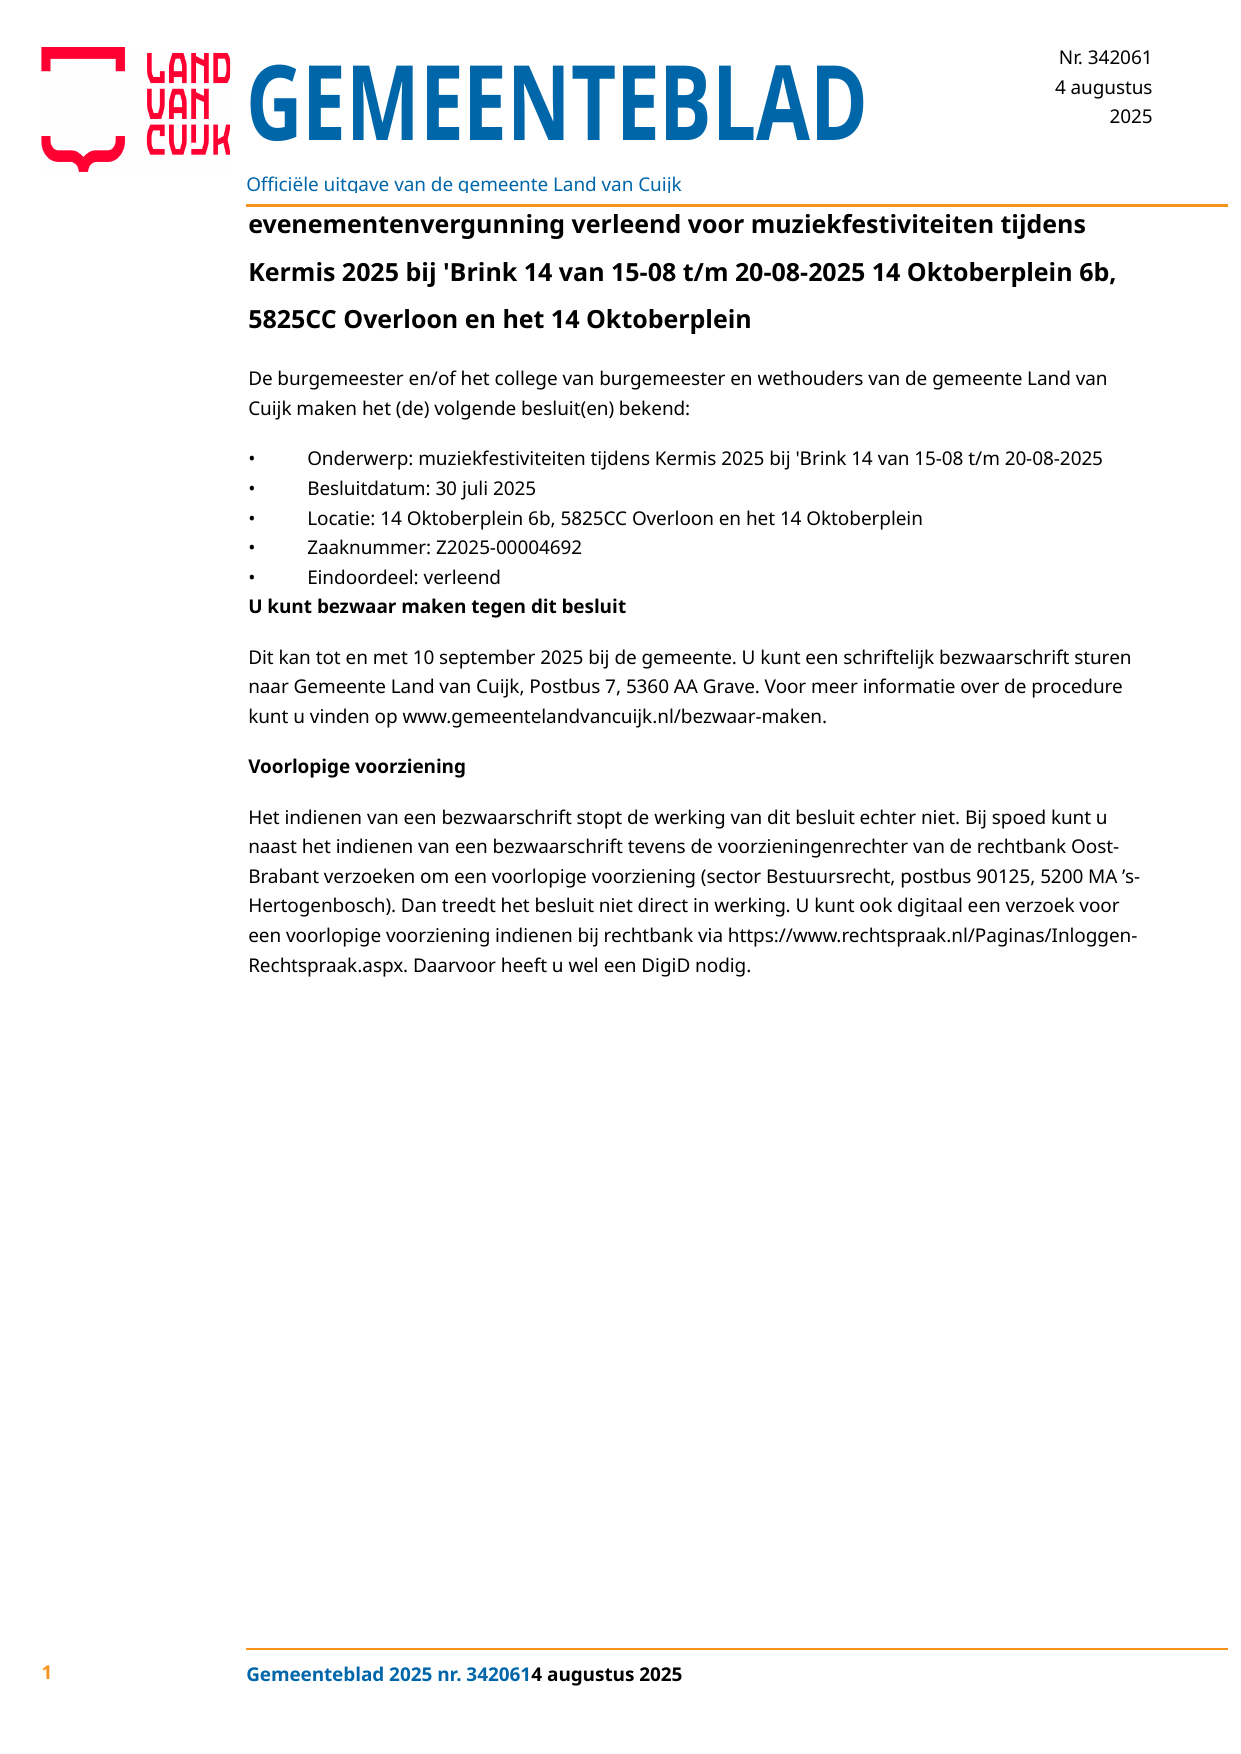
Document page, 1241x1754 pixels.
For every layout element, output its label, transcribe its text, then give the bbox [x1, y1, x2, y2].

list Besluitdatum: 30 juli 2025 [248, 475, 1152, 501]
text Het indienen van een bezwaarschrift stopt de werking van dit besluit echter niet. Bij spoed kunt u naast het indienen van een bezwaarschrift tevens de voorzieningenrechter van de rechtbank Oost-Brabant verzoeken om een voorlopige voorziening (sector Bestuursrecht, postbus 90125, 5200 MA ’s-Hertogenbosch). Dan treedt het besluit niet direct in werking. U kunt ook digitaal een verzoek voor een voorlopige voorziening indienen bij rechtbank via https://www.rechtspraak.nl/Paginas/Inloggen-Rechtspraak.aspx. Daarvoor heeft u wel een DigiD nodig. [248, 804, 1152, 977]
list Eindoordeel: verleend [248, 564, 1152, 589]
text U kunt bezwaar maken tegen dit besluit [248, 593, 1152, 619]
list Onderwerp: muziekfestiviteiten tijdens Kermis 2025 bij 'Brink 14 van 15-08 t/m 20-08-2025 [248, 446, 1152, 471]
text De burgemeester en/of het college van burgemeester en wethouders van de gemeente Land van Cuijk maken het (de) volgende besluit(en) bekend: [248, 366, 1152, 421]
list Zaaknummer: Z2025-00004692 [248, 534, 1152, 560]
list Locatie: 14 Oktoberplein 6b, 5825CC Overloon en het 14 Oktoberplein [248, 505, 1152, 530]
text evenementenvergunning verleend voor muziekfestiviteiten tijdens Kermis 2025 bij 'Brink 14 van 15-08 t/m 20-08-2025 14 Oktoberplein 6b, 5825CC Overloon en het 14 Oktoberplein [248, 207, 1152, 336]
text Dit kan tot en met 10 september 2025 bij de gemeente. U kunt een schriftelijk bezwaarschrift sturen naar Gemeente Land van Cuijk, Postbus 7, 5360 AA Grave. Voor meer informatie over de procedure kunt u vinden op www.gemeentelandvancuijk.nl/bezwaar-maken. [248, 644, 1152, 729]
text Voorlopige voorziening [248, 753, 1152, 779]
picture [41, 47, 231, 172]
